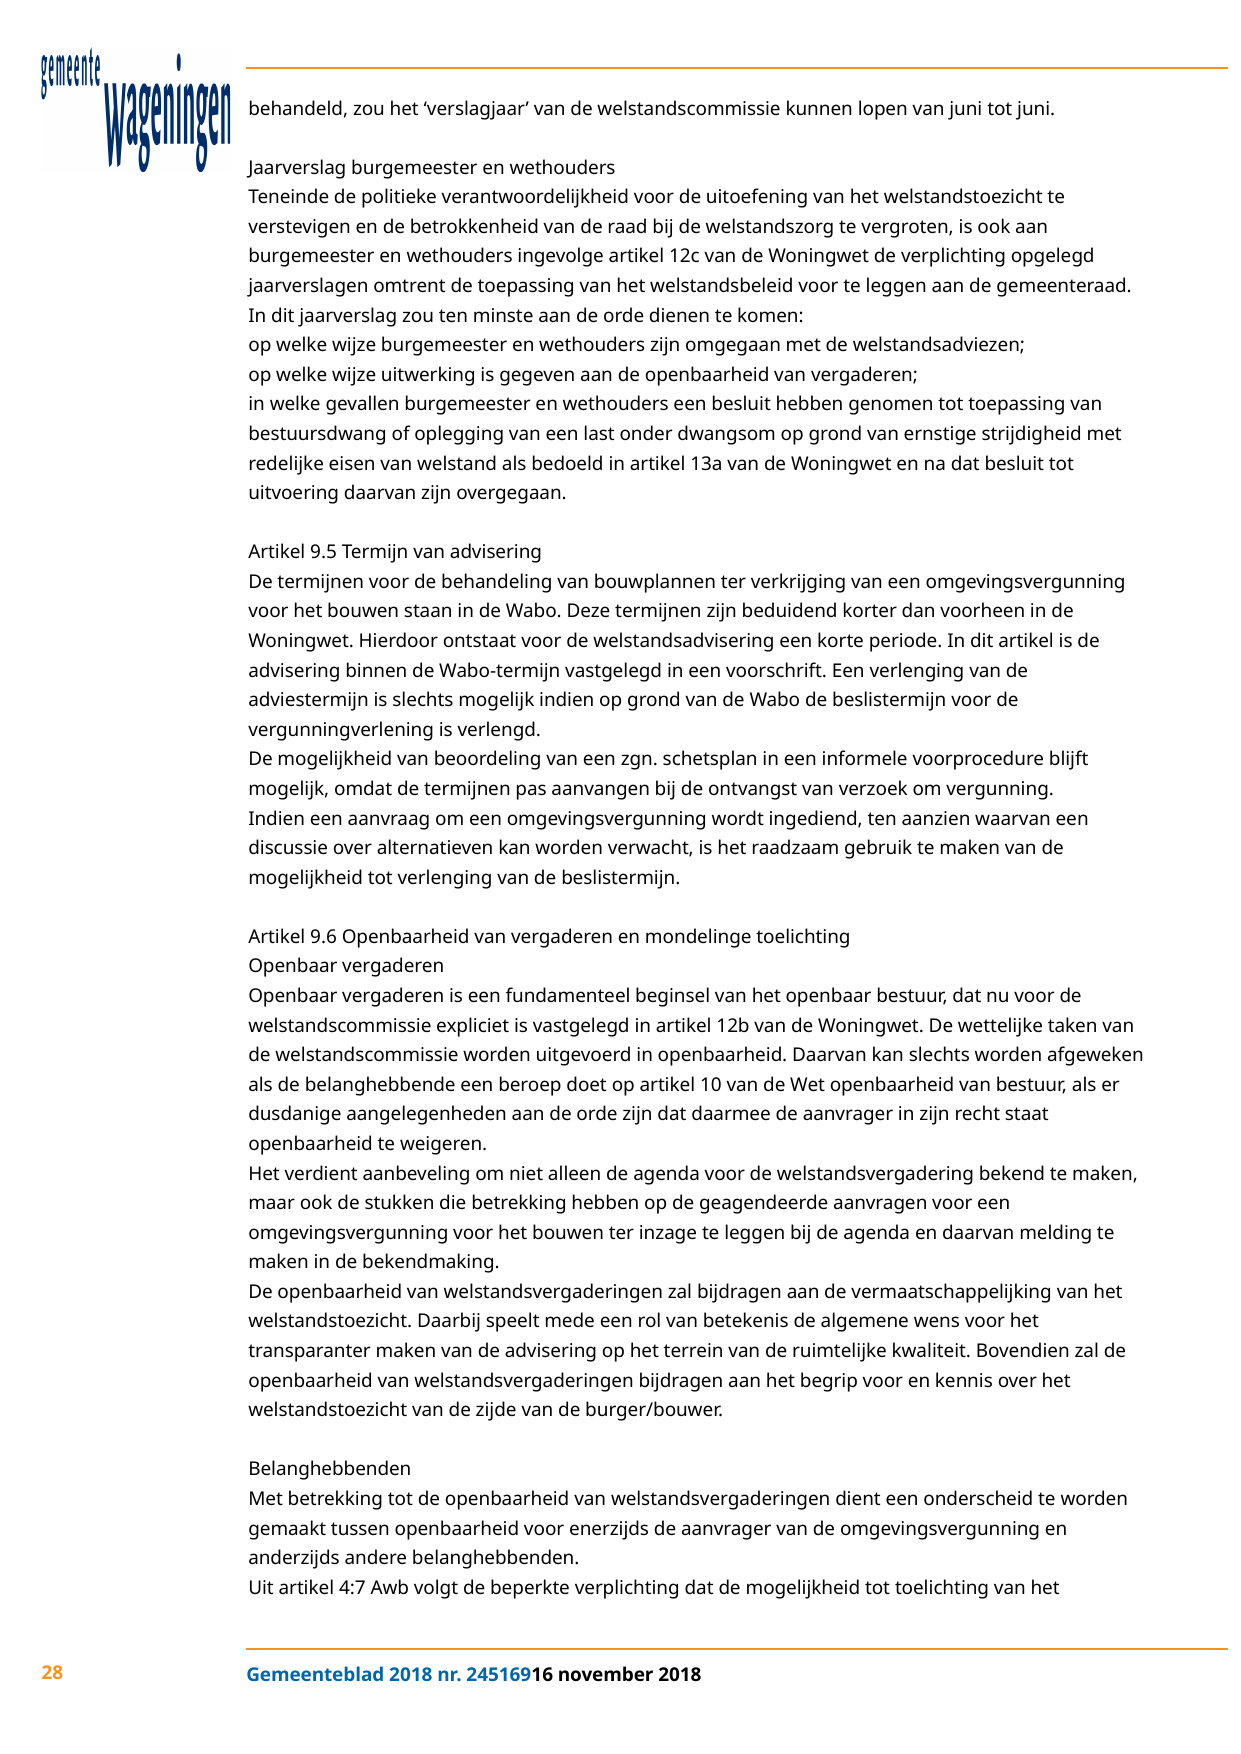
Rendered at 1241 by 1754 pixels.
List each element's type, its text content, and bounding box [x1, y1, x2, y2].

picture [41, 47, 231, 172]
text Belanghebbenden [248, 1456, 1152, 1481]
text De openbaarheid van welstandsvergaderingen zal bijdragen aan de vermaatschappelijking van het welstandstoezicht. Daarbij speelt mede een rol van betekenis de algemene wens voor het transparanter maken van de advisering op het terrein van de ruimtelijke kwaliteit. Bovendien zal de openbaarheid van welstandsvergaderingen bijdragen aan het begrip voor en kennis over het welstandstoezicht van de zijde van de burger/bouwer. [248, 1278, 1152, 1422]
text op welke wijze uitwerking is gegeven aan de openbaarheid van vergaderen; [248, 361, 1152, 387]
text Artikel 9.6 Openbaarheid van vergaderen en mondelinge toelichting [248, 923, 1152, 949]
text De termijnen voor de behandeling van bouwplannen ter verkrijging van een omgevingsvergunning voor het bouwen staan in de Wabo. Deze termijnen zijn beduidend korter dan voorheen in de Woningwet. Hierdoor ontstaat voor de welstandsadvisering een korte periode. In dit artikel is de advisering binnen de Wabo-termijn vastgelegd in een voorschrift. Een verlenging van de adviestermijn is slechts mogelijk indien op grond van de Wabo de beslistermijn voor de vergunningverlening is verlengd. [248, 568, 1152, 742]
text Uit artikel 4:7 Awb volgt de beperkte verplichting dat de mogelijkheid tot toelichting van het [248, 1574, 1152, 1600]
text Indien een aanvraag om een omgevingsvergunning wordt ingediend, ten aanzien waarvan een discussie over alternatieven kan worden verwacht, is het raadzaam gebruik te maken van de mogelijkheid tot verlenging van de beslistermijn. [248, 805, 1152, 890]
text De mogelijkheid van beoordeling van een zgn. schetsplan in een informele voorprocedure blijft mogelijk, omdat de termijnen pas aanvangen bij de ontvangst van verzoek om vergunning. [248, 746, 1152, 801]
text op welke wijze burgemeester en wethouders zijn omgegaan met de welstandsadviezen; [248, 331, 1152, 357]
text Met betrekking tot de openbaarheid van welstandsvergaderingen dient een onderscheid te worden gemaakt tussen openbaarheid voor enerzijds de aanvrager van de omgevingsvergunning en anderzijds andere belanghebbenden. [248, 1485, 1152, 1570]
text Openbaar vergaderen [248, 953, 1152, 978]
text Teneinde de politieke verantwoordelijkheid voor de uitoefening van het welstandstoezicht te verstevigen en de betrokkenheid van de raad bij de welstandszorg te vergroten, is ook aan burgemeester en wethouders ingevolge artikel 12c van de Woningwet de verplichting opgelegd jaarverslagen omtrent de toepassing van het welstandsbeleid voor te leggen aan de gemeenteraad. In dit jaarverslag zou ten minste aan de orde dienen te komen: [248, 183, 1152, 328]
text Artikel 9.5 Termijn van advisering [248, 538, 1152, 564]
text in welke gevallen burgemeester en wethouders een besluit hebben genomen tot toepassing van bestuursdwang of oplegging van een last onder dwangsom op grond van ernstige strijdigheid met redelijke eisen van welstand als bedoeld in artikel 13a van de Woningwet en na dat besluit tot uitvoering daarvan zijn overgegaan. [248, 391, 1152, 505]
text Het verdient aanbeveling om niet alleen de agenda voor de welstandsvergadering bekend te maken, maar ook de stukken die betrekking hebben op de geagendeerde aanvragen voor een omgevingsvergunning voor het bouwen ter inzage te leggen bij de agenda en daarvan melding te maken in de bekendmaking. [248, 1160, 1152, 1274]
text Jaarverslag burgemeester en wethouders [248, 154, 1152, 180]
text behandeld, zou het ‘verslagjaar’ van de welstandscommissie kunnen lopen van juni tot juni. [248, 95, 1152, 121]
text Openbaar vergaderen is een fundamenteel beginsel van het openbaar bestuur, dat nu voor de welstandscommissie expliciet is vastgelegd in artikel 12b van de Woningwet. De wettelijke taken van de welstandscommissie worden uitgevoerd in openbaarheid. Daarvan kan slechts worden afgeweken als de belanghebbende een beroep doet op artikel 10 van de Wet openbaarheid van bestuur, als er dusdanige aangelegenheden aan de orde zijn dat daarmee de aanvrager in zijn recht staat openbaarheid te weigeren. [248, 982, 1152, 1156]
